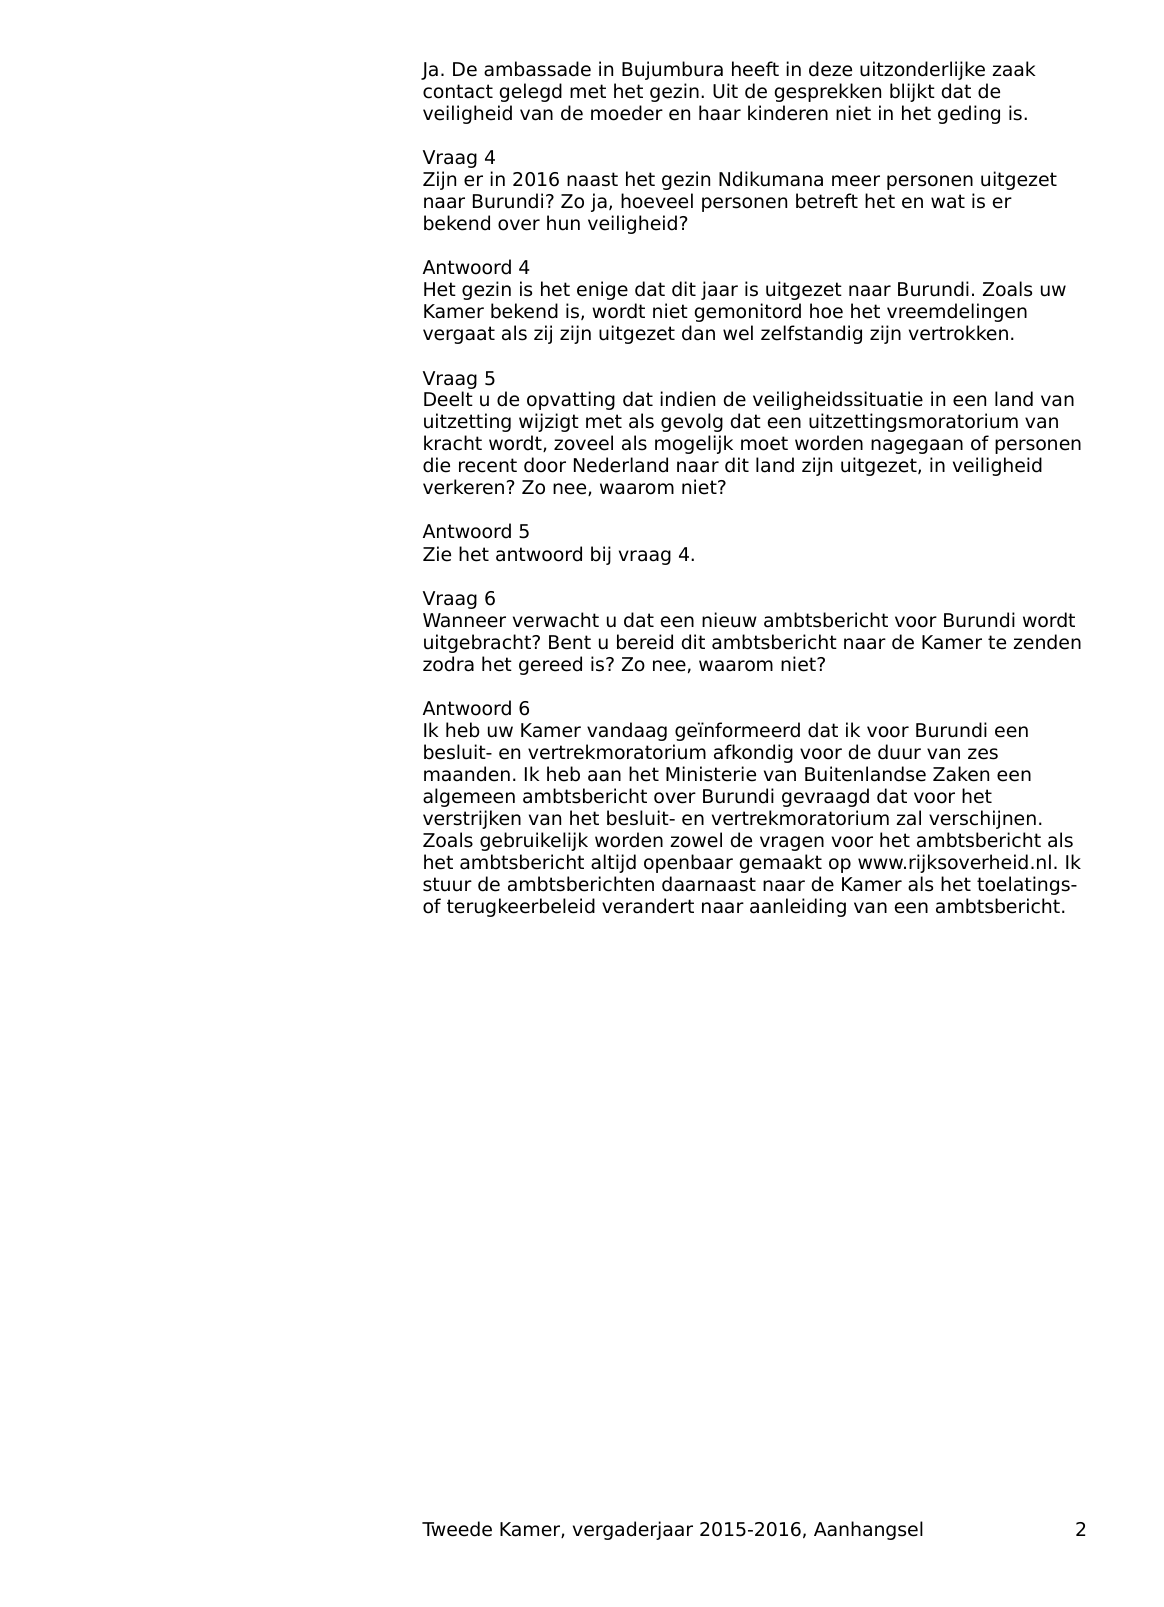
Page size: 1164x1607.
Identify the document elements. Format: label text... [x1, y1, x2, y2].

text Ja. De ambassade in Bujumbura heeft in deze uitzonderlijke zaak contact gelegd met het gezin. Uit de gesprekken blijkt dat de veiligheid van de moeder en haar kinderen niet in het geding is. [422, 59, 1087, 125]
text Het gezin is het enige dat dit jaar is uitgezet naar Burundi. Zoals uw Kamer bekend is, wordt niet gemonitord hoe het vreemdelingen vergaat als zij zijn uitgezet dan wel zelfstandig zijn vertrokken. [422, 279, 1087, 345]
text Vraag 4 [422, 147, 1087, 169]
text Zijn er in 2016 naast het gezin Ndikumana meer personen uitgezet naar Burundi? Zo ja, hoeveel personen betreft het en wat is er bekend over hun veiligheid? [422, 169, 1087, 235]
text Deelt u de opvatting dat indien de veiligheidssituatie in een land van uitzetting wijzigt met als gevolg dat een uitzettingsmoratorium van kracht wordt, zoveel als mogelijk moet worden nagegaan of personen die recent door Nederland naar dit land zijn uitgezet, in veiligheid verkeren? Zo nee, waarom niet? [422, 389, 1087, 499]
text Antwoord 4 [422, 257, 1087, 279]
text Vraag 6 [422, 588, 1087, 609]
text Antwoord 5 [422, 521, 1087, 543]
text Antwoord 6 [422, 698, 1087, 720]
text Ik heb uw Kamer vandaag geïnformeerd dat ik voor Burundi een besluit- en vertrekmoratorium afkondig voor de duur van zes maanden. Ik heb aan het Ministerie van Buitenlandse Zaken een algemeen ambtsbericht over Burundi gevraagd dat voor het verstrijken van het besluit- en vertrekmoratorium zal verschijnen. [422, 720, 1087, 829]
text Vraag 5 [422, 367, 1087, 389]
text Wanneer verwacht u dat een nieuw ambtsbericht voor Burundi wordt uitgebracht? Bent u bereid dit ambtsbericht naar de Kamer te zenden zodra het gereed is? Zo nee, waarom niet? [422, 609, 1087, 676]
text Zie het antwoord bij vraag 4. [422, 543, 1087, 565]
text Zoals gebruikelijk worden zowel de vragen voor het ambtsbericht als het ambtsbericht altijd openbaar gemaakt op www.rijksoverheid.nl. Ik stuur de ambtsberichten daarnaast naar de Kamer als het toelatings- of terugkeerbeleid verandert naar aanleiding van een ambtsbericht. [422, 829, 1087, 917]
